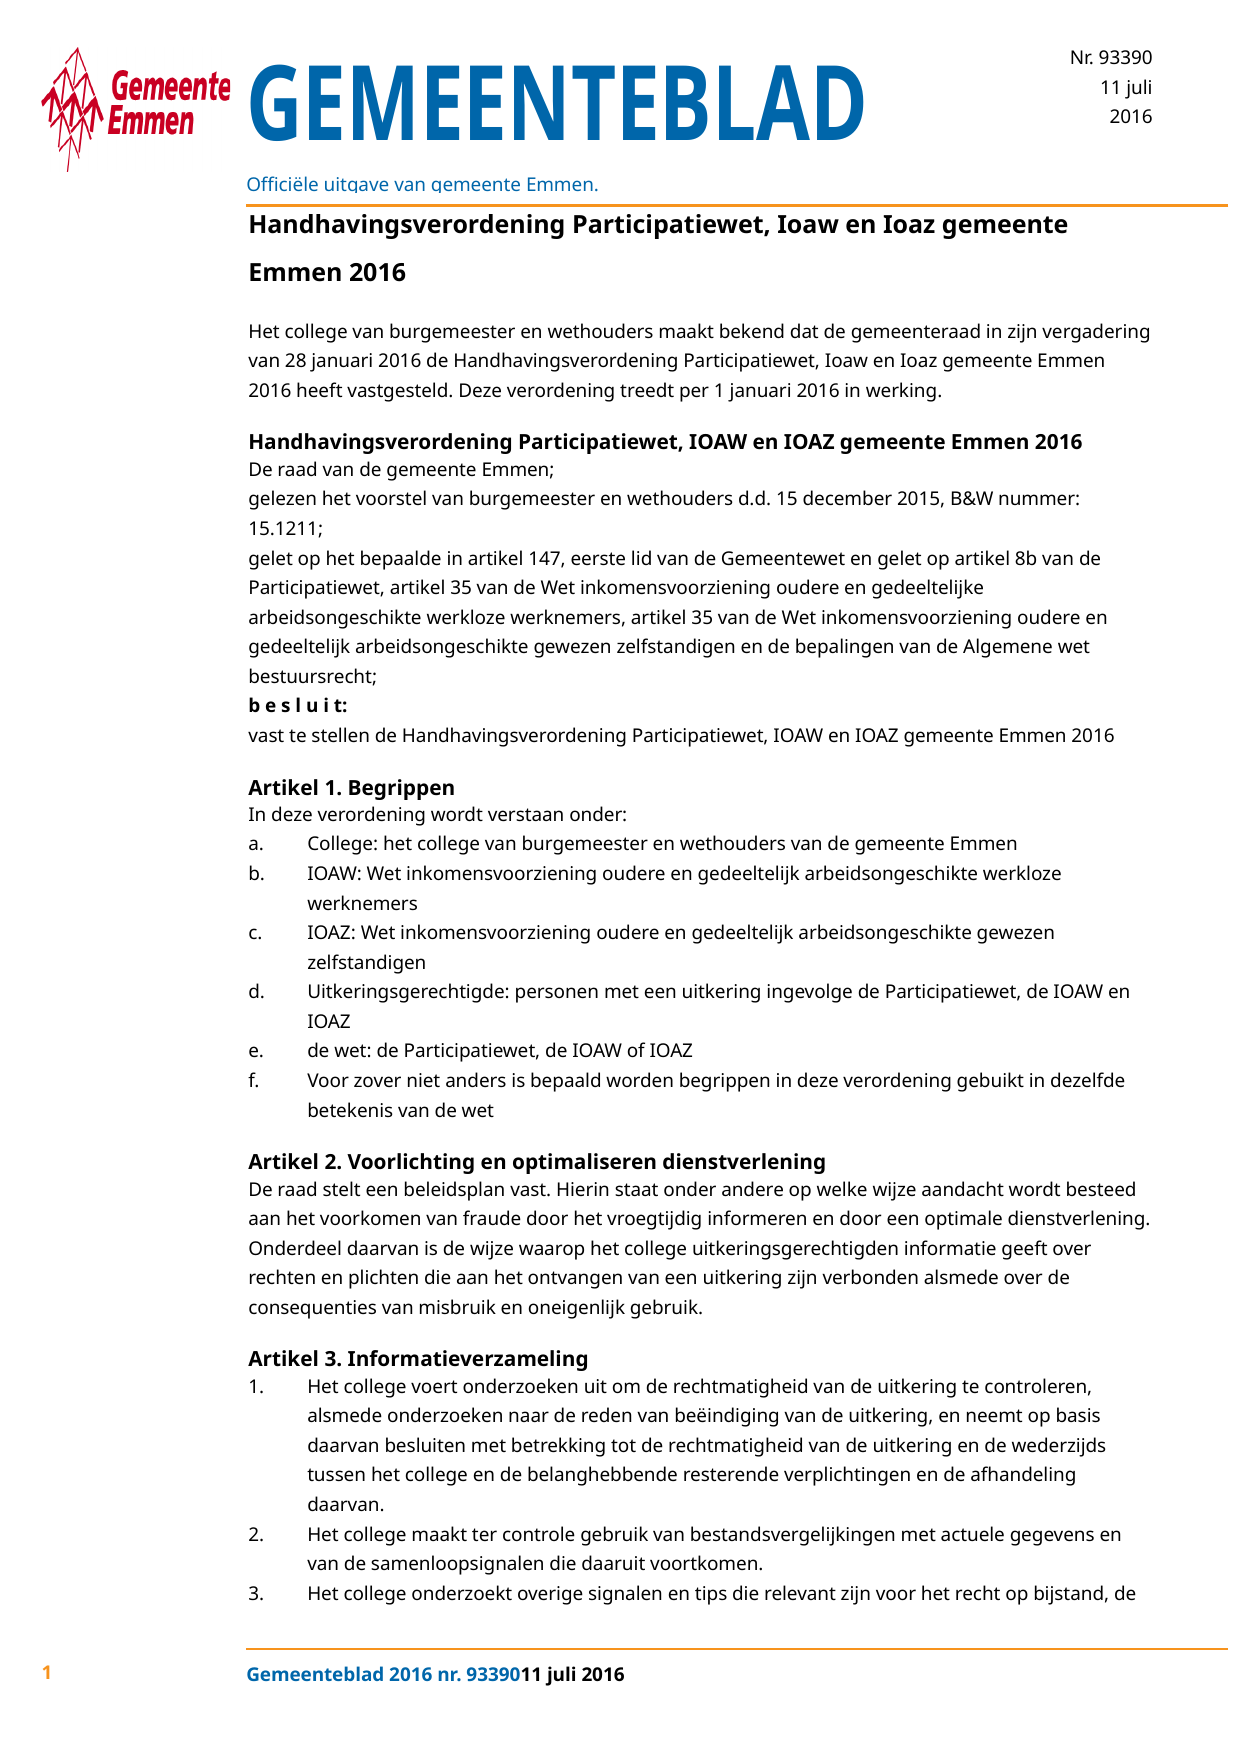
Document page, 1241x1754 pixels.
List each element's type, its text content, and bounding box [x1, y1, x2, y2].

text Het college van burgemeester en wethouders maakt bekend dat de gemeenteraad in zijn vergadering van 28 januari 2016 de Handhavingsverordening Participatiewet, Ioaw en Ioaz gemeente Emmen 2016 heeft vastgesteld. Deze verordening treedt per 1 januari 2016 in werking. [248, 318, 1152, 403]
text Artikel 2. Voorlichting en optimaliseren dienstverlening [248, 1147, 1152, 1176]
text gelet op het bepaalde in artikel 147, eerste lid van de Gemeentewet en gelet op artikel 8b van de Participatiewet, artikel 35 van de Wet inkomensvoorziening oudere en gedeeltelijke arbeidsongeschikte werkloze werknemers, artikel 35 van de Wet inkomensvoorziening oudere en gedeeltelijk arbeidsongeschikte gewezen zelfstandigen en de bepalingen van de Algemene wet bestuursrecht; [248, 545, 1152, 689]
list Uitkeringsgerechtigde: personen met een uitkering ingevolge de Participatiewet, de IOAW en IOAZ [248, 978, 1152, 1034]
text De raad van de gemeente Emmen; [248, 456, 1152, 482]
text De raad stelt een beleidsplan vast. Hierin staat onder andere op welke wijze aandacht wordt besteed aan het voorkomen van fraude door het vroegtijdig informeren en door een optimale dienstverlening. Onderdeel daarvan is de wijze waarop het college uitkeringsgerechtigden informatie geeft over rechten en plichten die aan het ontvangen van een uitkering zijn verbonden alsmede over de consequenties van misbruik en oneigenlijk gebruik. [248, 1176, 1152, 1320]
list de wet: de Participatiewet, de IOAW of IOAZ [248, 1038, 1152, 1063]
list IOAW: Wet inkomensvoorziening oudere en gedeeltelijk arbeidsongeschikte werkloze werknemers [248, 860, 1152, 916]
text b e s l u i t: [248, 693, 1152, 718]
list IOAZ: Wet inkomensvoorziening oudere en gedeeltelijk arbeidsongeschikte gewezen zelfstandigen [248, 919, 1152, 975]
list Het college onderzoekt overige signalen en tips die relevant zijn voor het recht op bijstand, de [248, 1580, 1152, 1606]
text Artikel 1. Begrippen [248, 773, 1152, 801]
list Voor zover niet anders is bepaald worden begrippen in deze verordening gebuikt in dezelfde betekenis van de wet [248, 1067, 1152, 1123]
text vast te stellen de Handhavingsverordening Participatiewet, IOAW en IOAZ gemeente Emmen 2016 [248, 722, 1152, 748]
text Handhavingsverordening Participatiewet, IOAW en IOAZ gemeente Emmen 2016 [248, 427, 1152, 456]
picture [41, 47, 231, 172]
text Artikel 3. Informatieverzameling [248, 1344, 1152, 1373]
text gelezen het voorstel van burgemeester en wethouders d.d. 15 december 2015, B&W nummer: 15.1211; [248, 486, 1152, 541]
list Het college maakt ter controle gebruik van bestandsvergelijkingen met actuele gegevens en van de samenloopsignalen die daaruit voortkomen. [248, 1521, 1152, 1576]
list Het college voert onderzoeken uit om de rechtmatigheid van de uitkering te controleren, alsmede onderzoeken naar de reden van beëindiging van de uitkering, en neemt op basis daarvan besluiten met betrekking tot de rechtmatigheid van de uitkering en de wederzijds tussen het college en de belanghebbende resterende verplichtingen en de afhandeling daarvan. [248, 1373, 1152, 1517]
list College: het college van burgemeester en wethouders van de gemeente Emmen [248, 831, 1152, 856]
text In deze verordening wordt verstaan onder: [248, 801, 1152, 827]
text Handhavingsverordening Participatiewet, Ioaw en Ioaz gemeente Emmen 2016 [248, 207, 1152, 288]
